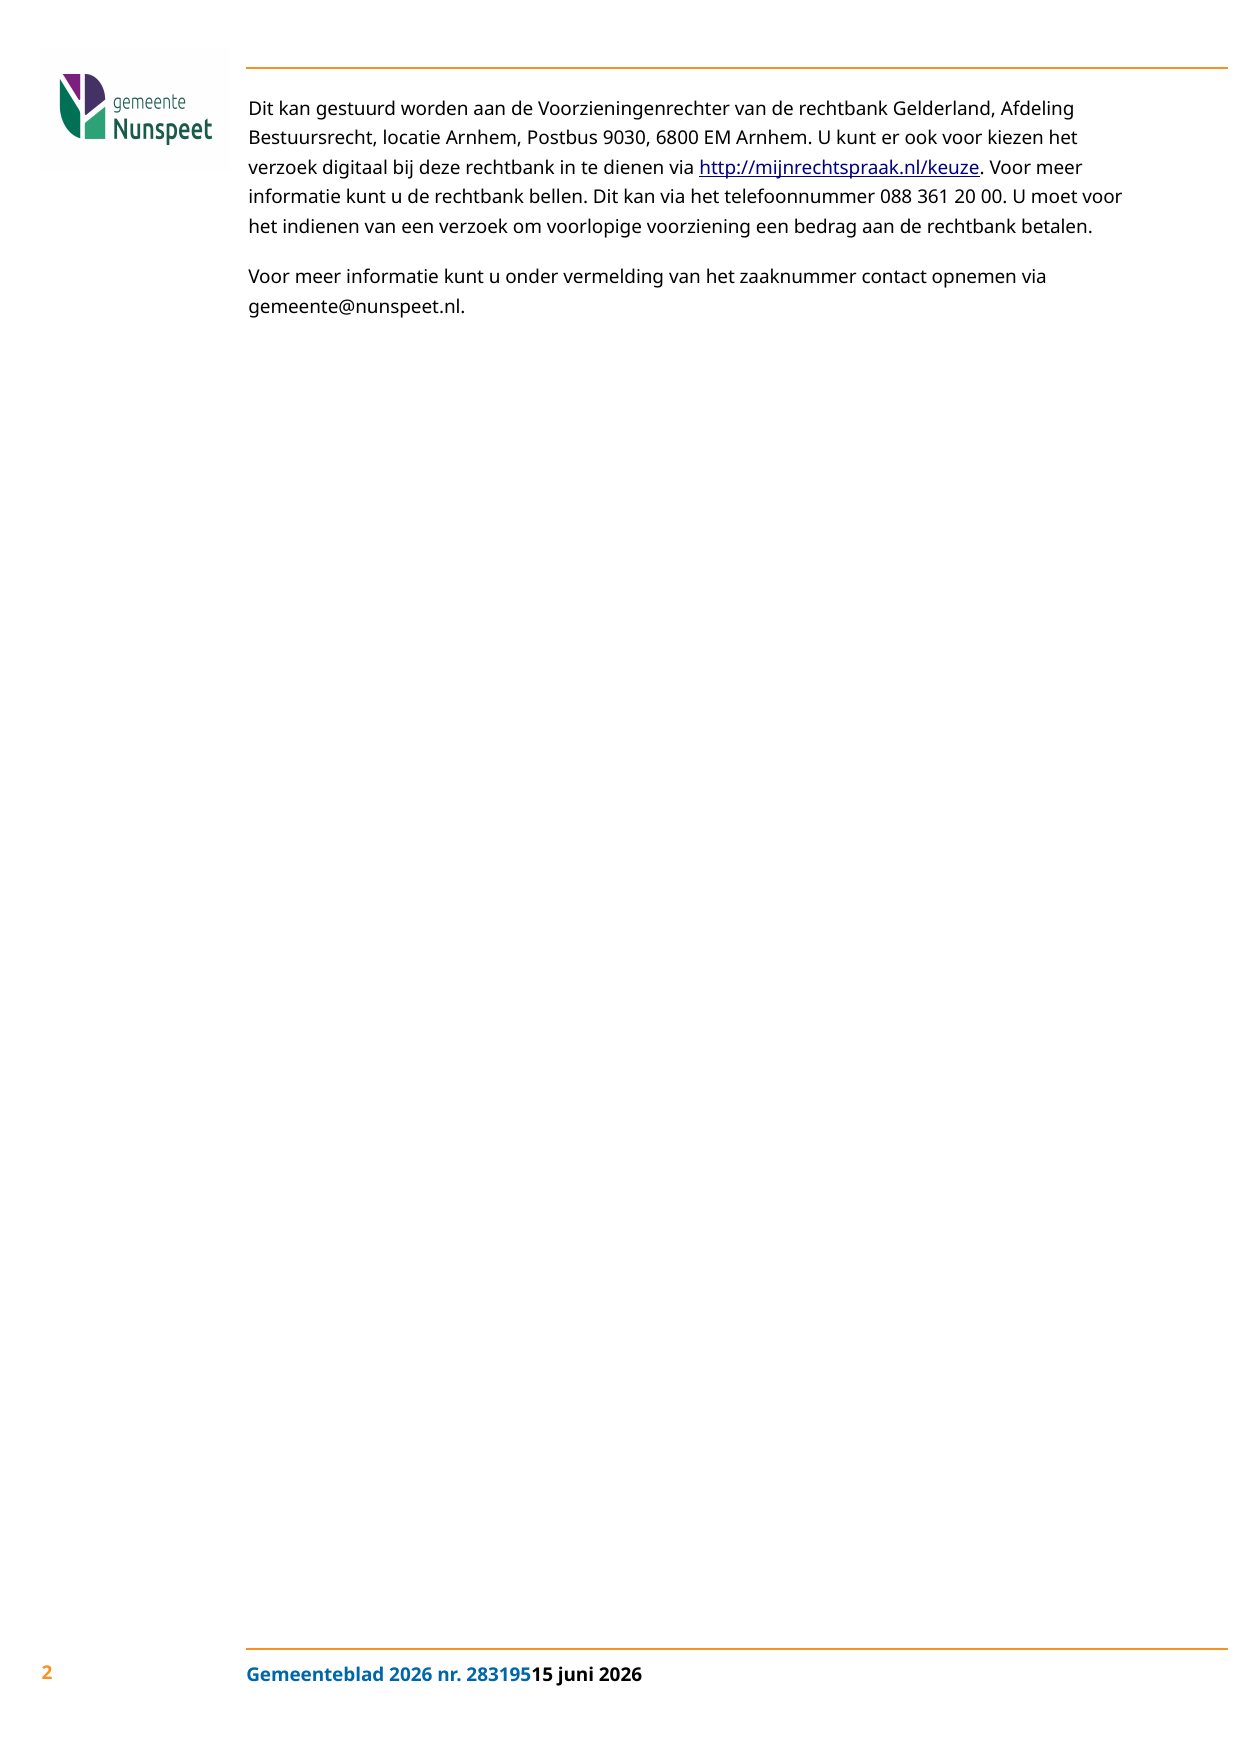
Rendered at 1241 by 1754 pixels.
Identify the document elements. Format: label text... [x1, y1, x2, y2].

picture [41, 47, 231, 172]
text Voor meer informatie kunt u onder vermelding van het zaaknummer contact opnemen via gemeente@nunspeet.nl. [248, 263, 1152, 319]
text Dit kan gestuurd worden aan de Voorzieningenrechter van de rechtbank Gelderland, Afdeling Bestuursrecht, locatie Arnhem, Postbus 9030, 6800 EM Arnhem. U kunt er ook voor kiezen het verzoek digitaal bij deze rechtbank in te dienen via http://mijnrechtspraak.nl/keuze. Voor meer informatie kunt u de rechtbank bellen. Dit kan via het telefoonnummer 088 361 20 00. U moet voor het indienen van een verzoek om voorlopige voorziening een bedrag aan de rechtbank betalen. [248, 95, 1152, 239]
